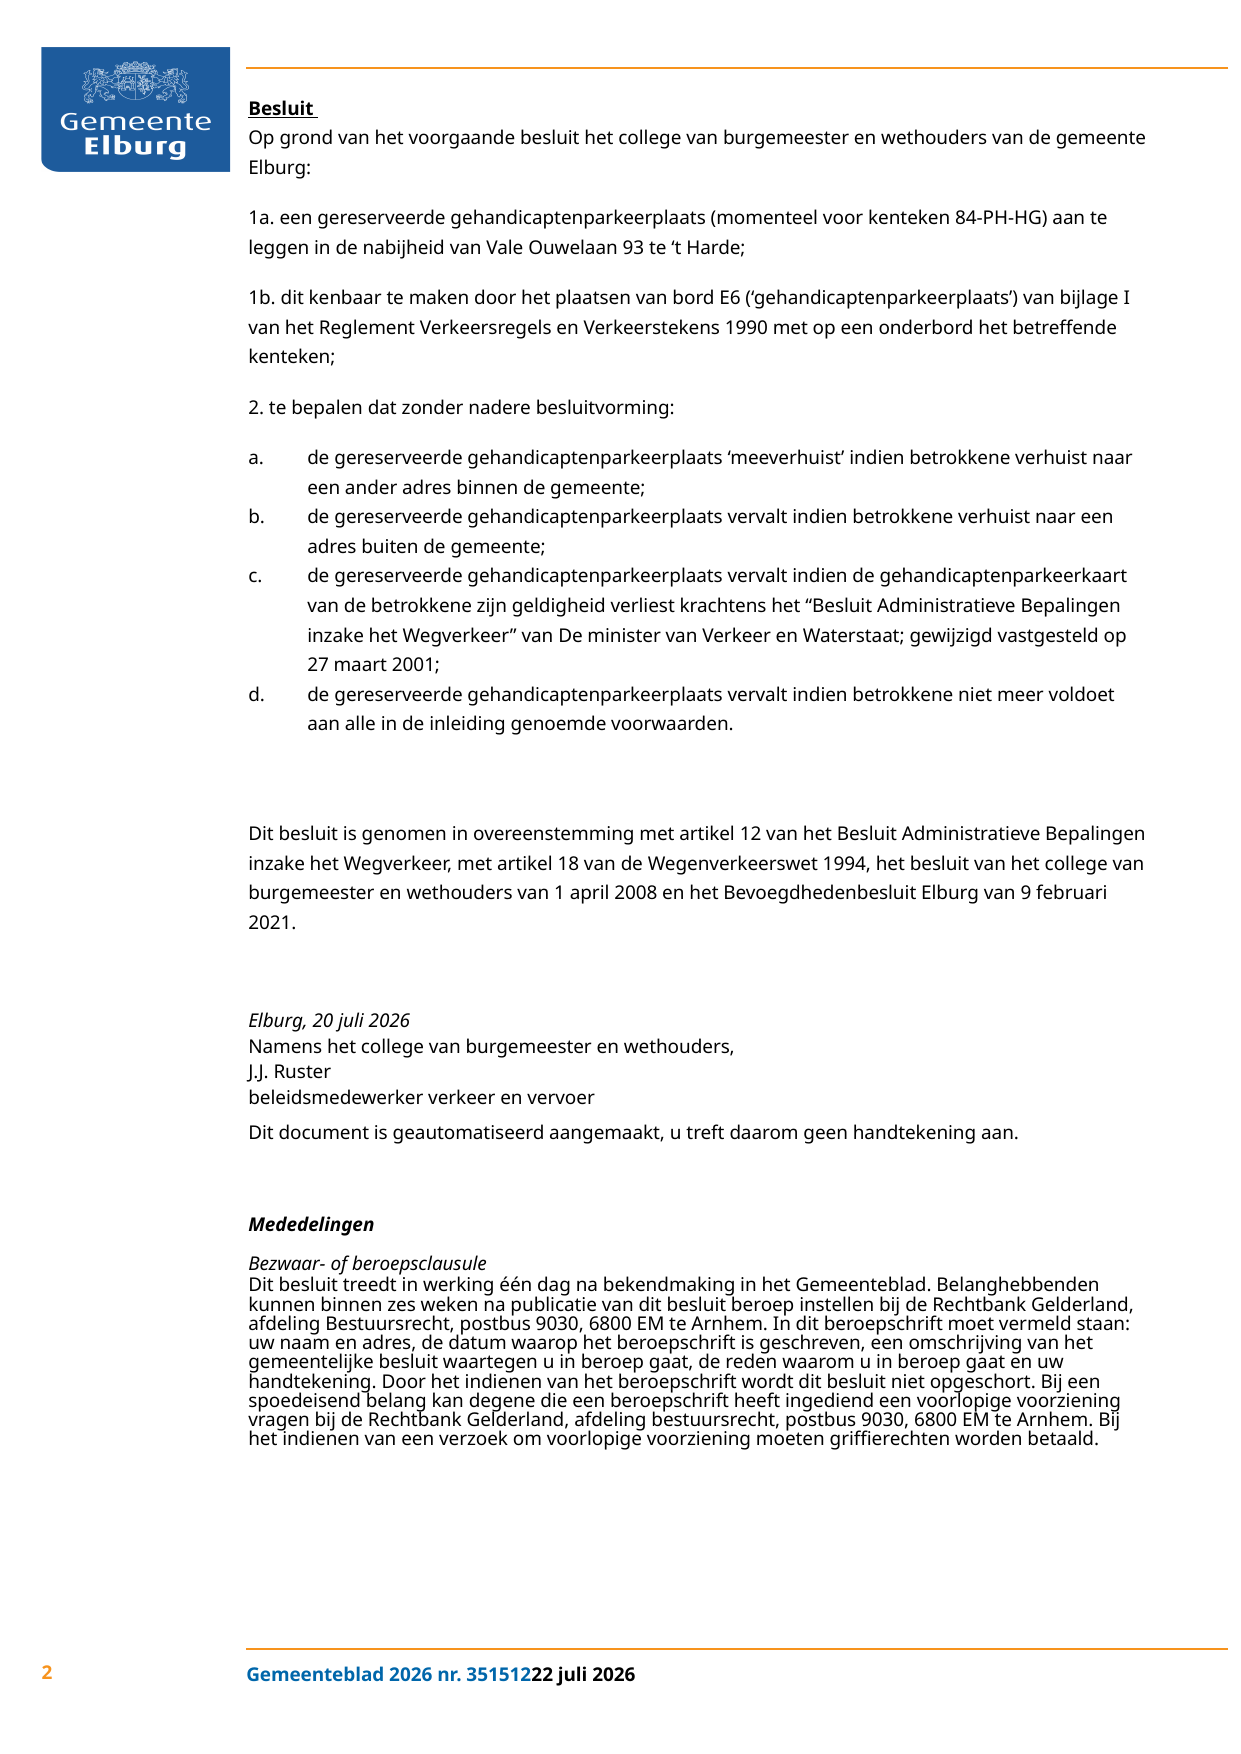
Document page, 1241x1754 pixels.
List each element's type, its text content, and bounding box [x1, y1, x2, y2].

text Dit besluit is genomen in overeenstemming met artikel 12 van het Besluit Administratieve Bepalingen inzake het Wegverkeer, met artikel 18 van de Wegenverkeerswet 1994, het besluit van het college van burgemeester en wethouders van 1 april 2008 en het Bevoegdhedenbesluit Elburg van 9 februari 2021. [248, 820, 1152, 935]
text Namens het college van burgemeester en wethouders, [248, 1033, 1152, 1059]
list de gereserveerde gehandicaptenparkeerplaats vervalt indien betrokkene verhuist naar een adres buiten de gemeente; [248, 503, 1152, 559]
list de gereserveerde gehandicaptenparkeerplaats vervalt indien de gehandicaptenparkeerkaart van de betrokkene zijn geldigheid verliest krachtens het “Besluit Administratieve Bepalingen inzake het Wegverkeer” van De minister van Verkeer en Waterstaat; gewijzigd vastgesteld op 27 maart 2001; [248, 563, 1152, 677]
text Dit besluit treedt in werking één dag na bekendmaking in het Gemeenteblad. Belanghebbenden kunnen binnen zes weken na publicatie van dit besluit beroep instellen bij de Rechtbank Gelderland, afdeling Bestuursrecht, postbus 9030, 6800 EM te Arnhem. In dit beroepschrift moet vermeld staan: uw naam en adres, de datum waarop het beroepschrift is geschreven, een omschrijving van het gemeentelijke besluit waartegen u in beroep gaat, de reden waarom u in beroep gaat en uw handtekening. Door het indienen van het beroepschrift wordt dit besluit niet opgeschort. Bij een spoedeisend belang kan degene die een beroepschrift heeft ingediend een voorlopige voorziening vragen bij de Rechtbank Gelderland, afdeling bestuursrecht, postbus 9030, 6800 EM te Arnhem. Bij het indienen van een verzoek om voorlopige voorziening moeten griffierechten worden betaald. [248, 1276, 1152, 1450]
list de gereserveerde gehandicaptenparkeerplaats vervalt indien betrokkene niet meer voldoet aan alle in de inleiding genoemde voorwaarden. [248, 681, 1152, 736]
text Besluit [248, 95, 1152, 121]
text Bezwaar- of beroepsclausule [248, 1251, 1152, 1276]
text 1b. dit kenbaar te maken door het plaatsen van bord E6 (‘gehandicaptenparkeerplaats’) van bijlage I van het Reglement Verkeersregels en Verkeerstekens 1990 met op een onderbord het betreffende kenteken; [248, 284, 1152, 369]
list de gereserveerde gehandicaptenparkeerplaats ‘meeverhuist’ indien betrokkene verhuist naar een ander adres binnen de gemeente; [248, 444, 1152, 500]
text Mededelingen [248, 1211, 1152, 1237]
text beleidsmedewerker verkeer en vervoer [248, 1084, 1152, 1110]
text Elburg, 20 juli 2026 [248, 1007, 1152, 1033]
picture [41, 47, 231, 172]
text Op grond van het voorgaande besluit het college van burgemeester en wethouders van de gemeente Elburg: [248, 124, 1152, 180]
text J.J. Ruster [248, 1059, 1152, 1084]
text Dit document is geautomatiseerd aangemaakt, u treft daarom geen handtekening aan. [248, 1124, 1152, 1143]
text 1a. een gereserveerde gehandicaptenparkeerplaats (momenteel voor kenteken 84-PH-HG) aan te leggen in de nabijheid van Vale Ouwelaan 93 te ‘t Harde; [248, 204, 1152, 260]
text 2. te bepalen dat zonder nadere besluitvorming: [248, 394, 1152, 420]
